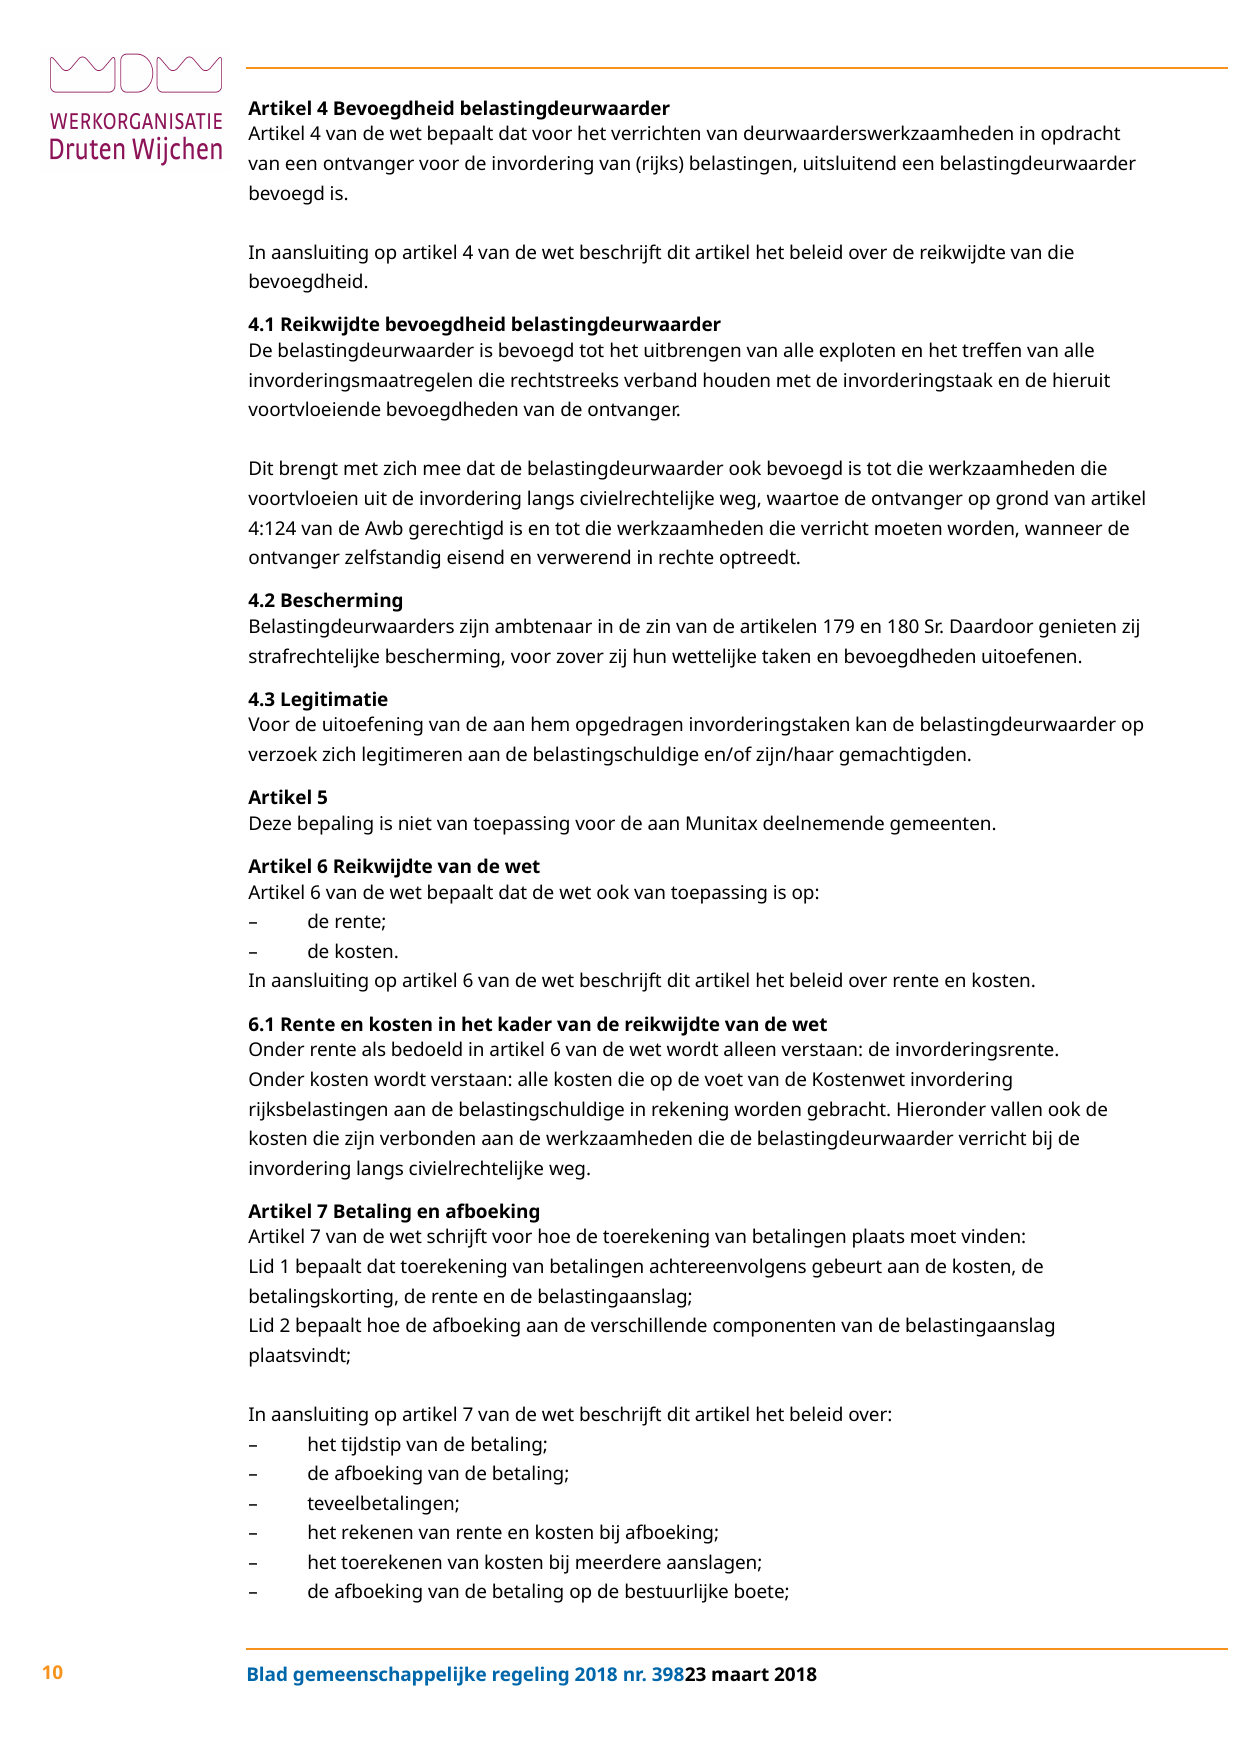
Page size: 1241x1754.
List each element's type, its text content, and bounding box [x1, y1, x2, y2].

text Deze bepaling is niet van toepassing voor de aan Munitax deelnemende gemeenten. [248, 810, 1152, 836]
text Voor de uitoefening van de aan hem opgedragen invorderingstaken kan de belastingdeurwaarder op verzoek zich legitimeren aan de belastingschuldige en/of zijn/haar gemachtigden. [248, 712, 1152, 767]
list het toerekenen van kosten bij meerdere aanslagen; [248, 1549, 1152, 1575]
text Lid 1 bepaalt dat toerekening van betalingen achtereenvolgens gebeurt aan de kosten, de betalingskorting, de rente en de belastingaanslag; [248, 1253, 1152, 1309]
list de afboeking van de betaling; [248, 1460, 1152, 1486]
text In aansluiting op artikel 4 van de wet beschrijft dit artikel het beleid over de reikwijdte van die bevoegdheid. [248, 239, 1152, 294]
text 6.1 Rente en kosten in het kader van de reikwijdte van de wet [248, 1011, 1152, 1037]
text Lid 2 bepaalt hoe de afboeking aan de verschillende componenten van de belastingaanslag plaatsvindt; [248, 1312, 1152, 1368]
text Belastingdeurwaarders zijn ambtenaar in de zin van de artikelen 179 en 180 Sr. Daardoor genieten zij strafrechtelijke bescherming, voor zover zij hun wettelijke taken en bevoegdheden uitoefenen. [248, 613, 1152, 668]
list de afboeking van de betaling op de bestuurlijke boete; [248, 1579, 1152, 1604]
text Artikel 4 van de wet bepaalt dat voor het verrichten van deurwaarderswerkzaamheden in opdracht van een ontvanger voor de invordering van (rijks) belastingen, uitsluitend een belastingdeurwaarder bevoegd is. [248, 121, 1152, 205]
text In aansluiting op artikel 7 van de wet beschrijft dit artikel het beleid over: [248, 1401, 1152, 1427]
list het rekenen van rente en kosten bij afboeking; [248, 1519, 1152, 1545]
text Dit brengt met zich mee dat de belastingdeurwaarder ook bevoegd is tot die werkzaamheden die voortvloeien uit de invordering langs civielrechtelijke weg, waartoe de ontvanger op grond van artikel 4:124 van de Awb gerechtigd is en tot die werkzaamheden die verricht moeten worden, wanneer de ontvanger zelfstandig eisend en verwerend in rechte optreedt. [248, 456, 1152, 570]
text De belastingdeurwaarder is bevoegd tot het uitbrengen van alle exploten en het treffen van alle invorderingsmaatregelen die rechtstreeks verband houden met de invorderingstaak en de hieruit voortvloeiende bevoegdheden van de ontvanger. [248, 337, 1152, 422]
text 4.1 Reikwijdte bevoegdheid belastingdeurwaarder [248, 312, 1152, 337]
text 4.2 Bescherming [248, 587, 1152, 613]
text Artikel 7 Betaling en afboeking [248, 1198, 1152, 1224]
picture [41, 47, 231, 172]
text Artikel 6 van de wet bepaalt dat de wet ook van toepassing is op: [248, 879, 1152, 905]
text Artikel 4 Bevoegdheid belastingdeurwaarder [248, 95, 1152, 121]
text Onder rente als bedoeld in artikel 6 van de wet wordt alleen verstaan: de invorderingsrente. [248, 1037, 1152, 1062]
text Onder kosten wordt verstaan: alle kosten die op de voet van de Kostenwet invordering rijksbelastingen aan de belastingschuldige in rekening worden gebracht. Hieronder vallen ook de kosten die zijn verbonden aan de werkzaamheden die de belastingdeurwaarder verricht bij de invordering langs civielrechtelijke weg. [248, 1066, 1152, 1181]
text In aansluiting op artikel 6 van de wet beschrijft dit artikel het beleid over rente en kosten. [248, 968, 1152, 993]
text 4.3 Legitimatie [248, 686, 1152, 712]
text Artikel 7 van de wet schrijft voor hoe de toerekening van betalingen plaats moet vinden: [248, 1224, 1152, 1249]
list het tijdstip van de betaling; [248, 1431, 1152, 1457]
text Artikel 6 Reikwijdte van de wet [248, 853, 1152, 879]
text Artikel 5 [248, 784, 1152, 810]
list teveelbetalingen; [248, 1490, 1152, 1516]
list de rente; [248, 908, 1152, 934]
list de kosten. [248, 938, 1152, 964]
